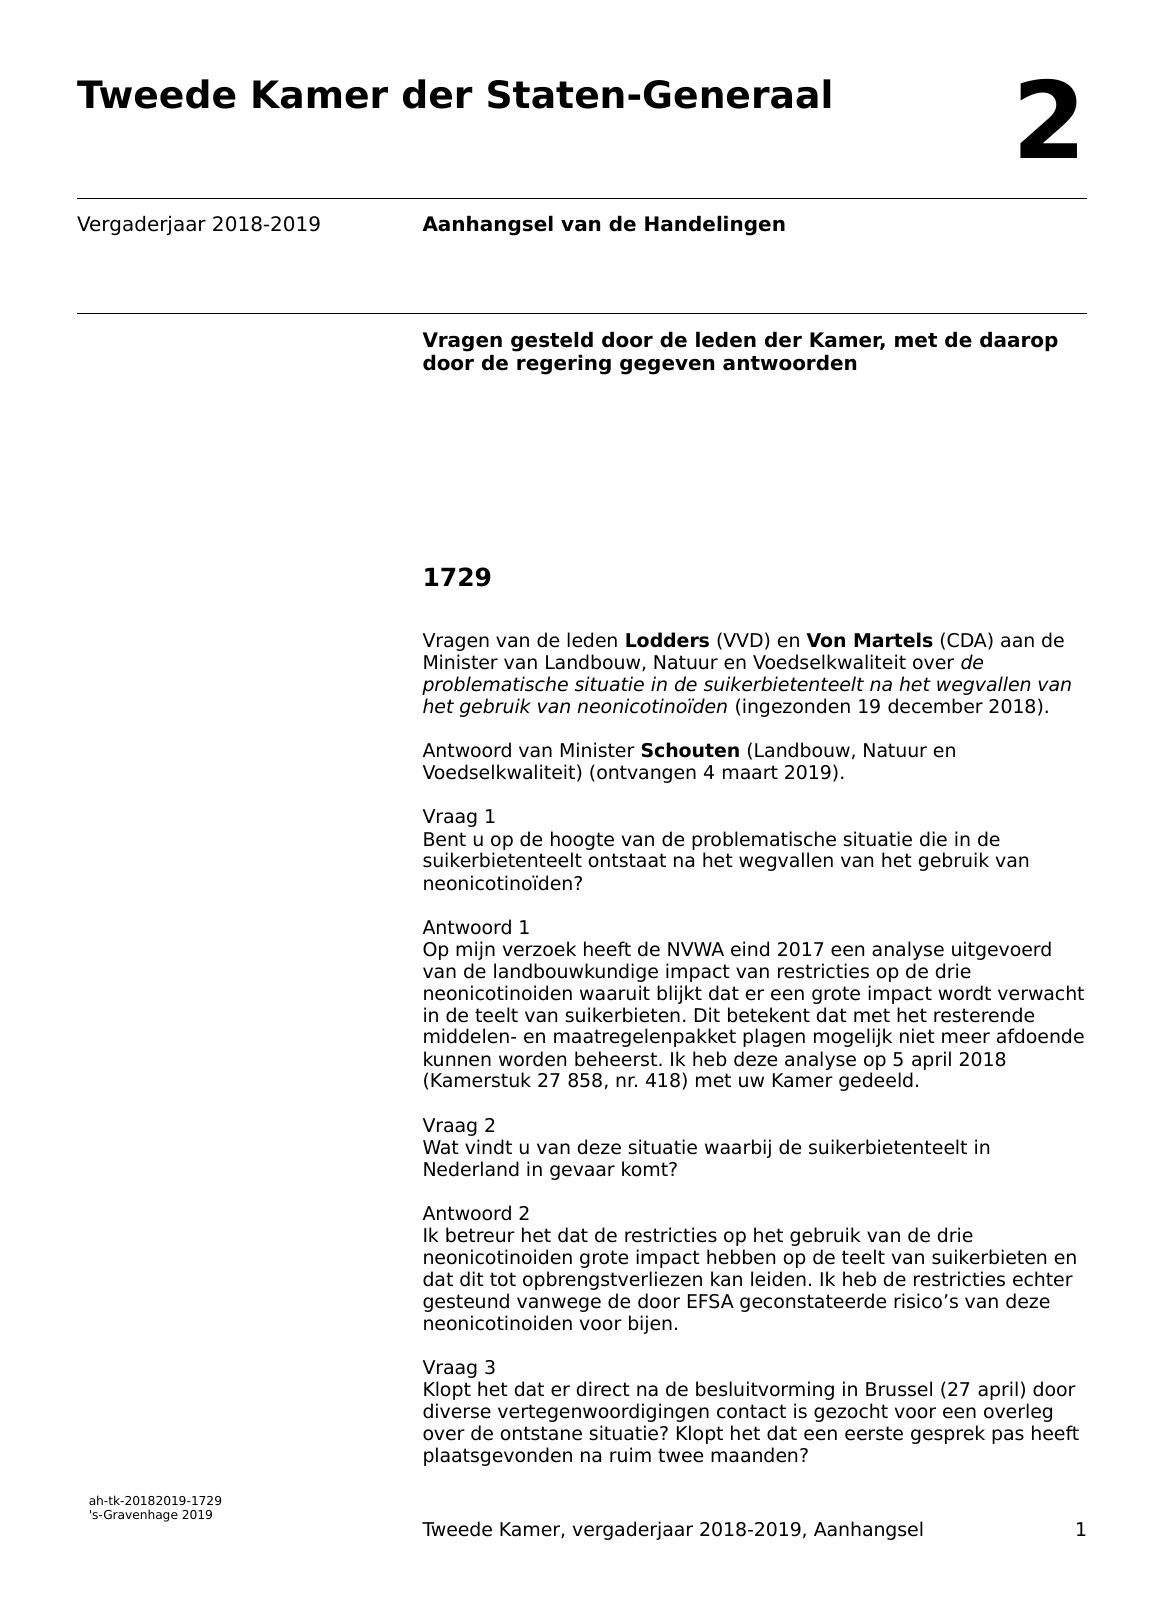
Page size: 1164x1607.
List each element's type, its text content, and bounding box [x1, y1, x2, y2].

text Vraag 2 [422, 1114, 1087, 1137]
table_cell Vergaderjaar 2018-2019 [77, 199, 422, 313]
text 's-Gravenhage 2019 [88, 1508, 323, 1522]
text Bent u op de hoogte van de problematische situatie die in de suikerbietenteelt ontstaat na het wegvallen van het gebruik van neonicotinoïden? [422, 828, 1087, 894]
text Antwoord 2 [422, 1203, 1087, 1225]
text Vraag 1 [422, 806, 1087, 828]
table_header 2 [886, 59, 1087, 198]
text Antwoord van Minister Schouten (Landbouw, Natuur en Voedselkwaliteit) (ontvangen 4 maart 2019). [422, 740, 1087, 784]
text Klopt het dat er direct na de besluitvorming in Brussel (27 april) door diverse vertegenwoordigingen contact is gezocht voor een overleg over de ontstane situatie? Klopt het dat een eerste gesprek pas heeft plaatsgevonden na ruim twee maanden? [422, 1379, 1087, 1467]
text 1729 [422, 563, 1087, 592]
text ah-tk-20182019-1729 [88, 1494, 323, 1508]
table_header Tweede Kamer der Staten-Generaal [77, 59, 886, 198]
text Vraag 3 [422, 1357, 1087, 1379]
text Wat vindt u van deze situatie waarbij de suikerbietenteelt in Nederland in gevaar komt? [422, 1137, 1087, 1181]
text Op mijn verzoek heeft de NVWA eind 2017 een analyse uitgevoerd van de landbouwkundige impact van restricties op de drie neonicotinoiden waaruit blijkt dat er een grote impact wordt verwacht in de teelt van suikerbieten. Dit betekent dat met het resterende middelen- en maatregelenpakket plagen mogelijk niet meer afdoende kunnen worden beheerst. Ik heb deze analyse op 5 april 2018 (Kamerstuk 27 858, nr. 418) met uw Kamer gedeeld. [422, 938, 1087, 1092]
table_cell Vragen gesteld door de leden der Kamer, met de daarop door de regering gegeven antwoorden [422, 314, 1087, 375]
table_cell Aanhangsel van de Handelingen [422, 199, 1087, 313]
table_cell [77, 314, 422, 375]
text Vragen van de leden Lodders (VVD) en Von Martels (CDA) aan de Minister van Landbouw, Natuur en Voedselkwaliteit over de problematische situatie in de suikerbietenteelt na het wegvallen van het gebruik van neonicotinoïden (ingezonden 19 december 2018). [422, 630, 1087, 718]
text Ik betreur het dat de restricties op het gebruik van de drie neonicotinoiden grote impact hebben op de teelt van suikerbieten en dat dit tot opbrengstverliezen kan leiden. Ik heb de restricties echter gesteund vanwege de door EFSA geconstateerde risico’s van deze neonicotinoiden voor bijen. [422, 1225, 1087, 1334]
text Antwoord 1 [422, 917, 1087, 938]
